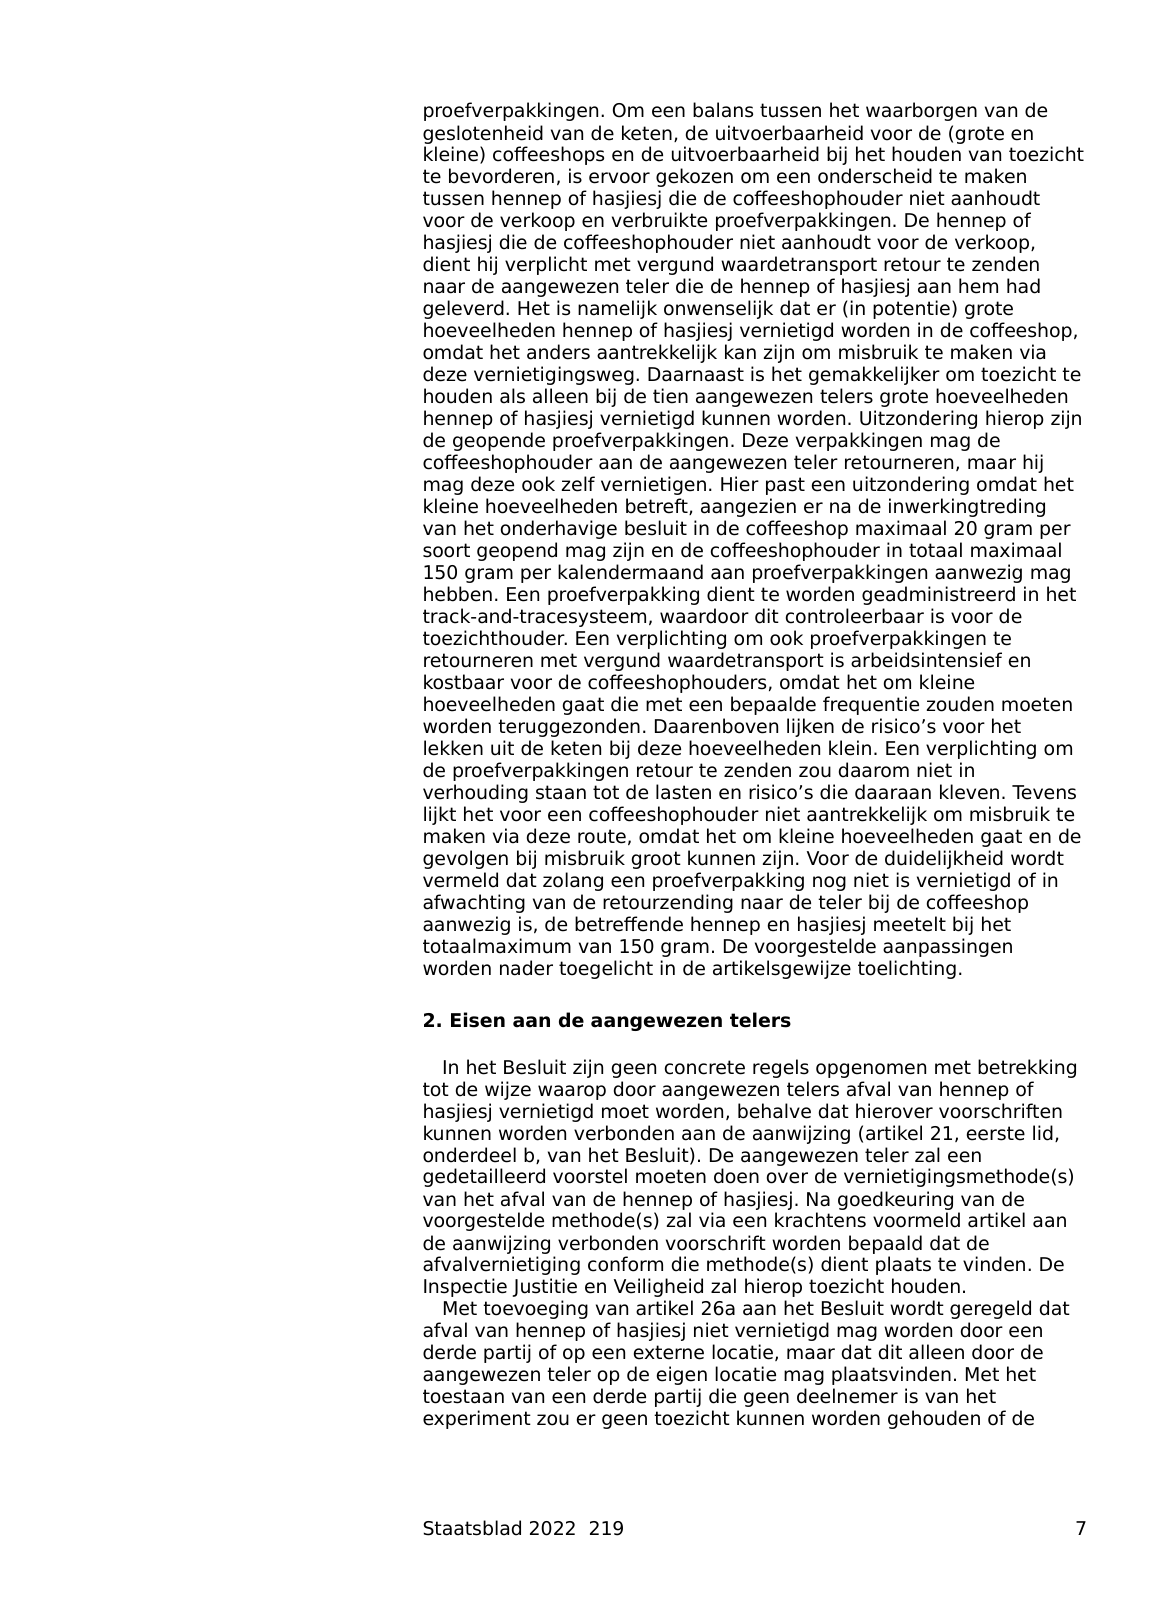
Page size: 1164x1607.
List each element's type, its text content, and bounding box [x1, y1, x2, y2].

text In het Besluit zijn geen concrete regels opgenomen met betrekking tot de wijze waarop door aangewezen telers afval van hennep of hasjiesj vernietigd moet worden, behalve dat hierover voorschriften kunnen worden verbonden aan de aanwijzing (artikel 21, eerste lid, onderdeel b, van het Besluit). De aangewezen teler zal een gedetailleerd voorstel moeten doen over de vernietigingsmethode(s) van het afval van de hennep of hasjiesj. Na goedkeuring van de voorgestelde methode(s) zal via een krachtens voormeld artikel aan de aanwijzing verbonden voorschrift worden bepaald dat de afvalvernietiging conform die methode(s) dient plaats te vinden. De Inspectie Justitie en Veiligheid zal hierop toezicht houden. [422, 1057, 1087, 1298]
text Met toevoeging van artikel 26a aan het Besluit wordt geregeld dat afval van hennep of hasjiesj niet vernietigd mag worden door een derde partij of op een externe locatie, maar dat dit alleen door de aangewezen teler op de eigen locatie mag plaatsvinden. Met het toestaan van een derde partij die geen deelnemer is van het experiment zou er geen toezicht kunnen worden gehouden of de [422, 1298, 1087, 1430]
text proefverpakkingen. Om een balans tussen het waarborgen van de geslotenheid van de keten, de uitvoerbaarheid voor de (grote en kleine) coffeeshops en de uitvoerbaarheid bij het houden van toezicht te bevorderen, is ervoor gekozen om een onderscheid te maken tussen hennep of hasjiesj die de coffeeshophouder niet aanhoudt voor de verkoop en verbruikte proefverpakkingen. De hennep of hasjiesj die de coffeeshophouder niet aanhoudt voor de verkoop, dient hij verplicht met vergund waardetransport retour te zenden naar de aangewezen teler die de hennep of hasjiesj aan hem had geleverd. Het is namelijk onwenselijk dat er (in potentie) grote hoeveelheden hennep of hasjiesj vernietigd worden in de coffeeshop, omdat het anders aantrekkelijk kan zijn om misbruik te maken via deze vernietigingsweg. Daarnaast is het gemakkelijker om toezicht te houden als alleen bij de tien aangewezen telers grote hoeveelheden hennep of hasjiesj vernietigd kunnen worden. Uitzondering hierop zijn de geopende proefverpakkingen. Deze verpakkingen mag de coffeeshophouder aan de aangewezen teler retourneren, maar hij mag deze ook zelf vernietigen. Hier past een uitzondering omdat het kleine hoeveelheden betreft, aangezien er na de inwerkingtreding van het onderhavige besluit in de coffeeshop maximaal 20 gram per soort geopend mag zijn en de coffeeshophouder in totaal maximaal 150 gram per kalendermaand aan proefverpakkingen aanwezig mag hebben. Een proefverpakking dient te worden geadministreerd in het track-and-tracesysteem, waardoor dit controleerbaar is voor de toezichthouder. Een verplichting om ook proefverpakkingen te retourneren met vergund waardetransport is arbeidsintensief en kostbaar voor de coffeeshophouders, omdat het om kleine hoeveelheden gaat die met een bepaalde frequentie zouden moeten worden teruggezonden. Daarenboven lijken de risico’s voor het lekken uit de keten bij deze hoeveelheden klein. Een verplichting om de proefverpakkingen retour te zenden zou daarom niet in verhouding staan tot de lasten en risico’s die daaraan kleven. Tevens lijkt het voor een coffeeshophouder niet aantrekkelijk om misbruik te maken via deze route, omdat het om kleine hoeveelheden gaat en de gevolgen bij misbruik groot kunnen zijn. Voor de duidelijkheid wordt vermeld dat zolang een proefverpakking nog niet is vernietigd of in afwachting van de retourzending naar de teler bij de coffeeshop aanwezig is, de betreffende hennep en hasjiesj meetelt bij het totaalmaximum van 150 gram. De voorgestelde aanpassingen worden nader toegelicht in de artikelsgewijze toelichting. [422, 100, 1087, 979]
subtitle 2. Eisen aan de aangewezen telers [422, 1009, 1087, 1032]
